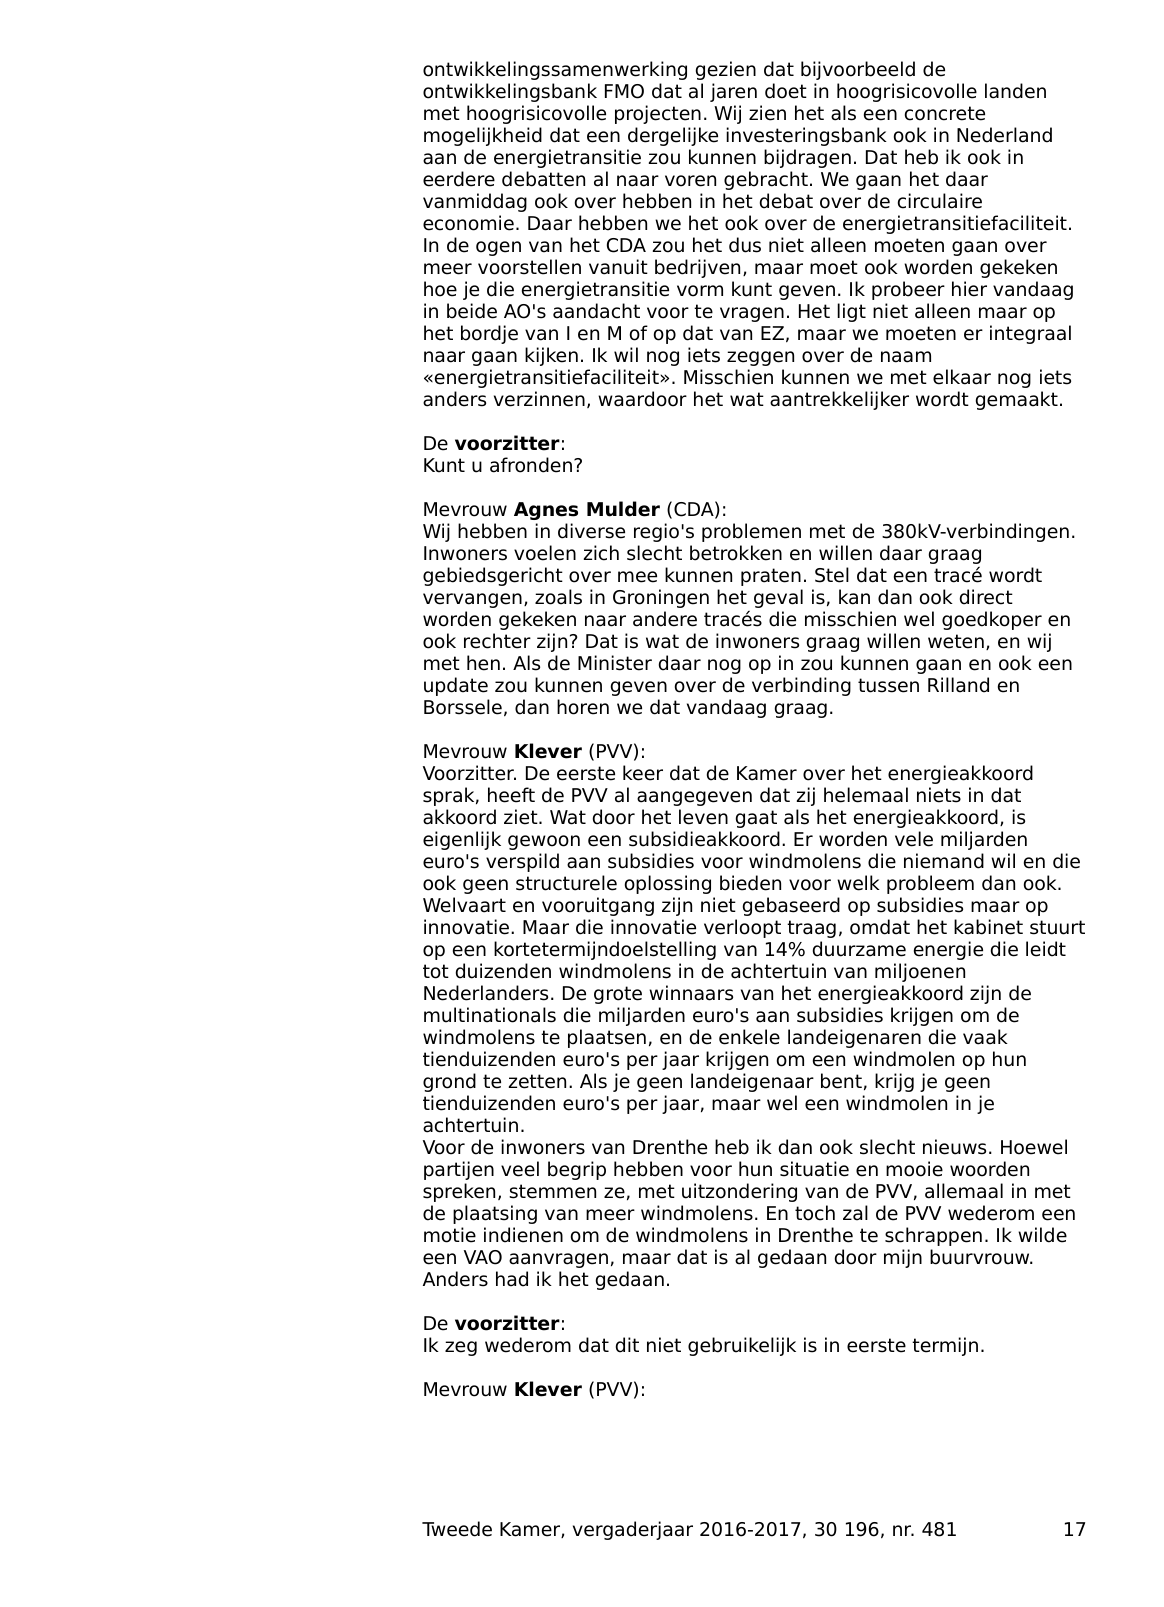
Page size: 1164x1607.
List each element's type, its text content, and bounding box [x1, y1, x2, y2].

text Voorzitter. De eerste keer dat de Kamer over het energieakkoord sprak, heeft de PVV al aangegeven dat zij helemaal niets in dat akkoord ziet. Wat door het leven gaat als het energieakkoord, is eigenlijk gewoon een subsidieakkoord. Er worden vele miljarden euro's verspild aan subsidies voor windmolens die niemand wil en die ook geen structurele oplossing bieden voor welk probleem dan ook. Welvaart en vooruitgang zijn niet gebaseerd op subsidies maar op innovatie. Maar die innovatie verloopt traag, omdat het kabinet stuurt op een kortetermijndoelstelling van 14% duurzame energie die leidt tot duizenden windmolens in de achtertuin van miljoenen Nederlanders. De grote winnaars van het energieakkoord zijn de multinationals die miljarden euro's aan subsidies krijgen om de windmolens te plaatsen, en de enkele landeigenaren die vaak tienduizenden euro's per jaar krijgen om een windmolen op hun grond te zetten. Als je geen landeigenaar bent, krijg je geen tienduizenden euro's per jaar, maar wel een windmolen in je achtertuin. [422, 763, 1087, 1137]
text Ik zeg wederom dat dit niet gebruikelijk is in eerste termijn. [422, 1335, 1087, 1357]
text Voor de inwoners van Drenthe heb ik dan ook slecht nieuws. Hoewel partijen veel begrip hebben voor hun situatie en mooie woorden spreken, stemmen ze, met uitzondering van de PVV, allemaal in met de plaatsing van meer windmolens. En toch zal de PVV wederom een motie indienen om de windmolens in Drenthe te schrappen. Ik wilde een VAO aanvragen, maar dat is al gedaan door mijn buurvrouw. Anders had ik het gedaan. [422, 1137, 1087, 1291]
text Wij hebben in diverse regio's problemen met de 380kV-verbindingen. Inwoners voelen zich slecht betrokken en willen daar graag gebiedsgericht over mee kunnen praten. Stel dat een tracé wordt vervangen, zoals in Groningen het geval is, kan dan ook direct worden gekeken naar andere tracés die misschien wel goedkoper en ook rechter zijn? Dat is wat de inwoners graag willen weten, en wij met hen. Als de Minister daar nog op in zou kunnen gaan en ook een update zou kunnen geven over de verbinding tussen Rilland en Borssele, dan horen we dat vandaag graag. [422, 521, 1087, 719]
text De voorzitter: [422, 1313, 1087, 1335]
text ontwikkelingssamenwerking gezien dat bijvoorbeeld de ontwikkelingsbank FMO dat al jaren doet in hoogrisicovolle landen met hoogrisicovolle projecten. Wij zien het als een concrete mogelijkheid dat een dergelijke investeringsbank ook in Nederland aan de energietransitie zou kunnen bijdragen. Dat heb ik ook in eerdere debatten al naar voren gebracht. We gaan het daar vanmiddag ook over hebben in het debat over de circulaire economie. Daar hebben we het ook over de energietransitiefaciliteit. In de ogen van het CDA zou het dus niet alleen moeten gaan over meer voorstellen vanuit bedrijven, maar moet ook worden gekeken hoe je die energietransitie vorm kunt geven. Ik probeer hier vandaag in beide AO's aandacht voor te vragen. Het ligt niet alleen maar op het bordje van I en M of op dat van EZ, maar we moeten er integraal naar gaan kijken. Ik wil nog iets zeggen over de naam «energietransitiefaciliteit». Misschien kunnen we met elkaar nog iets anders verzinnen, waardoor het wat aantrekkelijker wordt gemaakt. [422, 59, 1087, 411]
text Mevrouw Klever (PVV): [422, 1379, 1087, 1401]
text Mevrouw Klever (PVV): [422, 741, 1087, 763]
text Mevrouw Agnes Mulder (CDA): [422, 499, 1087, 521]
text De voorzitter: [422, 433, 1087, 455]
text Kunt u afronden? [422, 455, 1087, 477]
